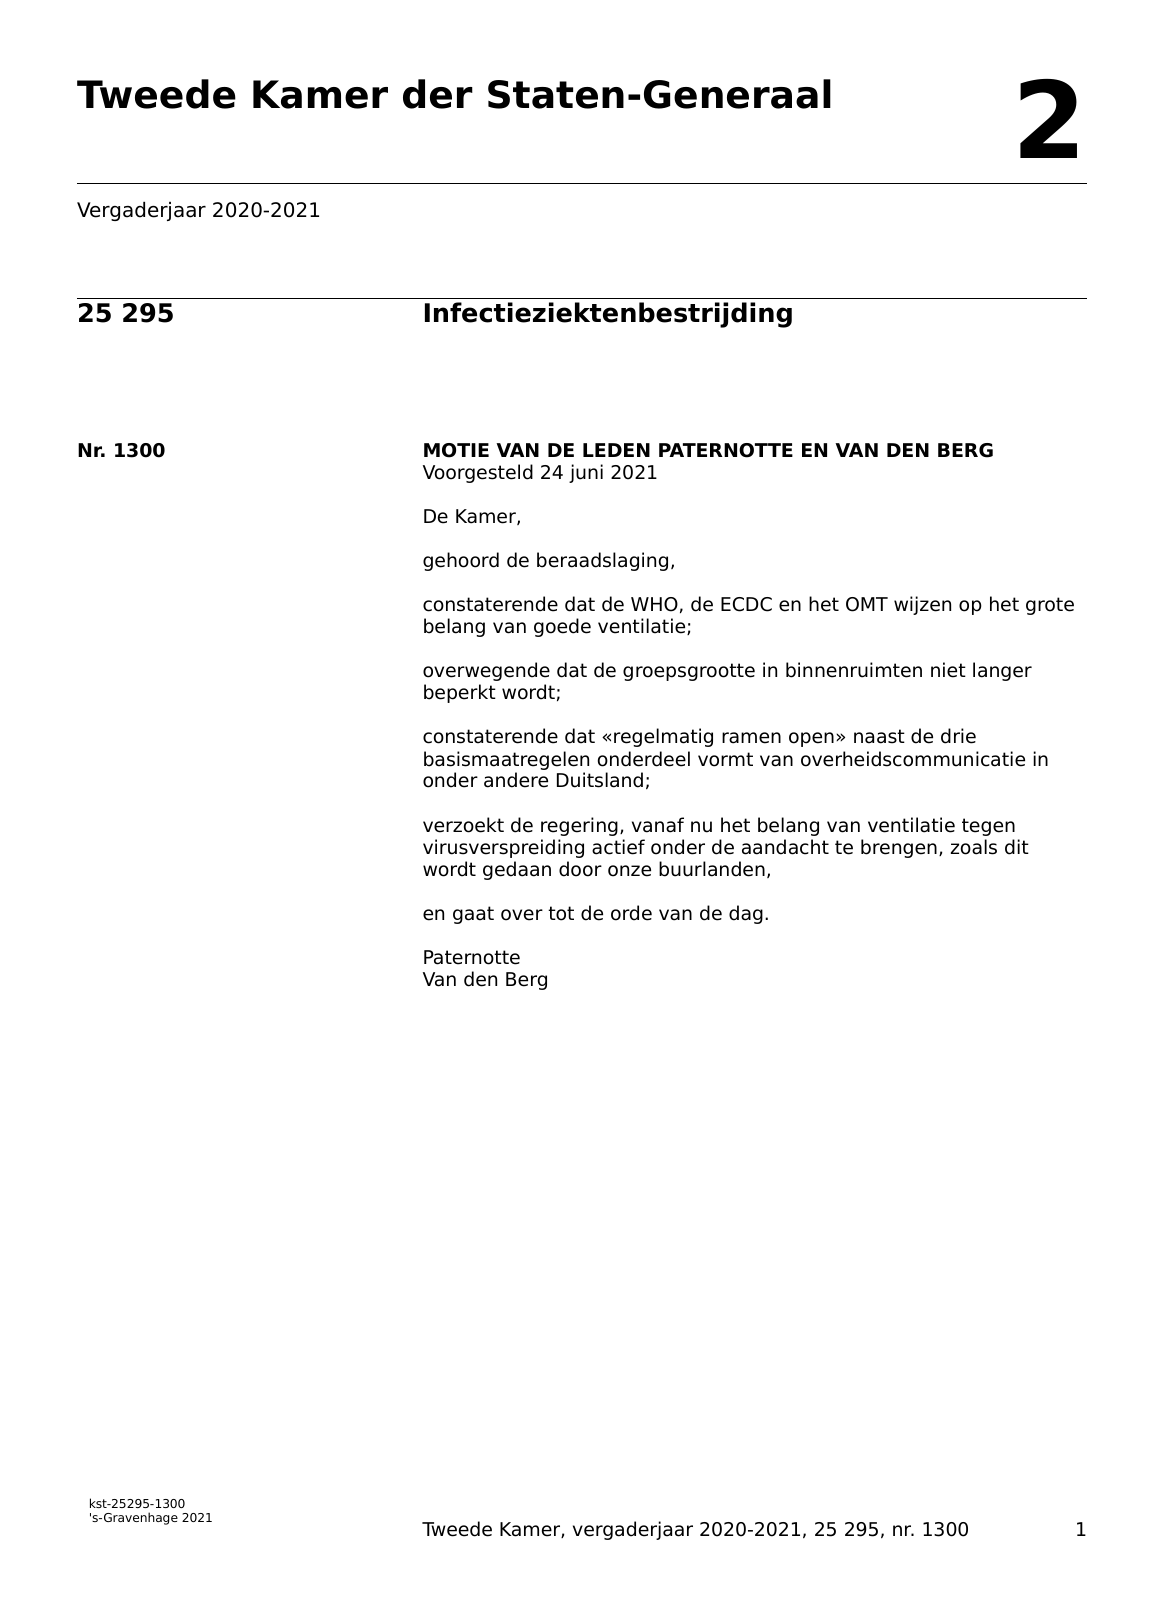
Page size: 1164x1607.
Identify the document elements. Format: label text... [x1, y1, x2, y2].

text Van den Berg [422, 969, 1087, 991]
text constaterende dat de WHO, de ECDC en het OMT wijzen op het grote belang van goede ventilatie; [422, 594, 1087, 638]
subtitle Nr. 1300 MOTIE VAN DE LEDEN PATERNOTTE EN VAN DEN BERG [77, 440, 1087, 462]
text en gaat over tot de orde van de dag. [422, 903, 1087, 925]
text 's-Gravenhage 2021 [88, 1511, 323, 1525]
text kst-25295-1300 [88, 1497, 323, 1511]
table_header 2 [886, 59, 1087, 183]
text De Kamer, [422, 506, 1087, 528]
table_cell Vergaderjaar 2020-2021 [77, 184, 1087, 298]
text overwegende dat de groepsgrootte in binnenruimten niet langer beperkt wordt; [422, 660, 1087, 704]
table_header Tweede Kamer der Staten-Generaal [77, 59, 886, 183]
text gehoord de beraadslaging, [422, 550, 1087, 572]
subtitle 25 295 Infectieziektenbestrijding [77, 299, 1087, 329]
text Paternotte [422, 947, 1087, 969]
text constaterende dat «regelmatig ramen open» naast de drie basismaatregelen onderdeel vormt van overheidscommunicatie in onder andere Duitsland; [422, 726, 1087, 792]
text Voorgesteld 24 juni 2021 [422, 462, 1087, 484]
text verzoekt de regering, vanaf nu het belang van ventilatie tegen virusverspreiding actief onder de aandacht te brengen, zoals dit wordt gedaan door onze buurlanden, [422, 814, 1087, 881]
